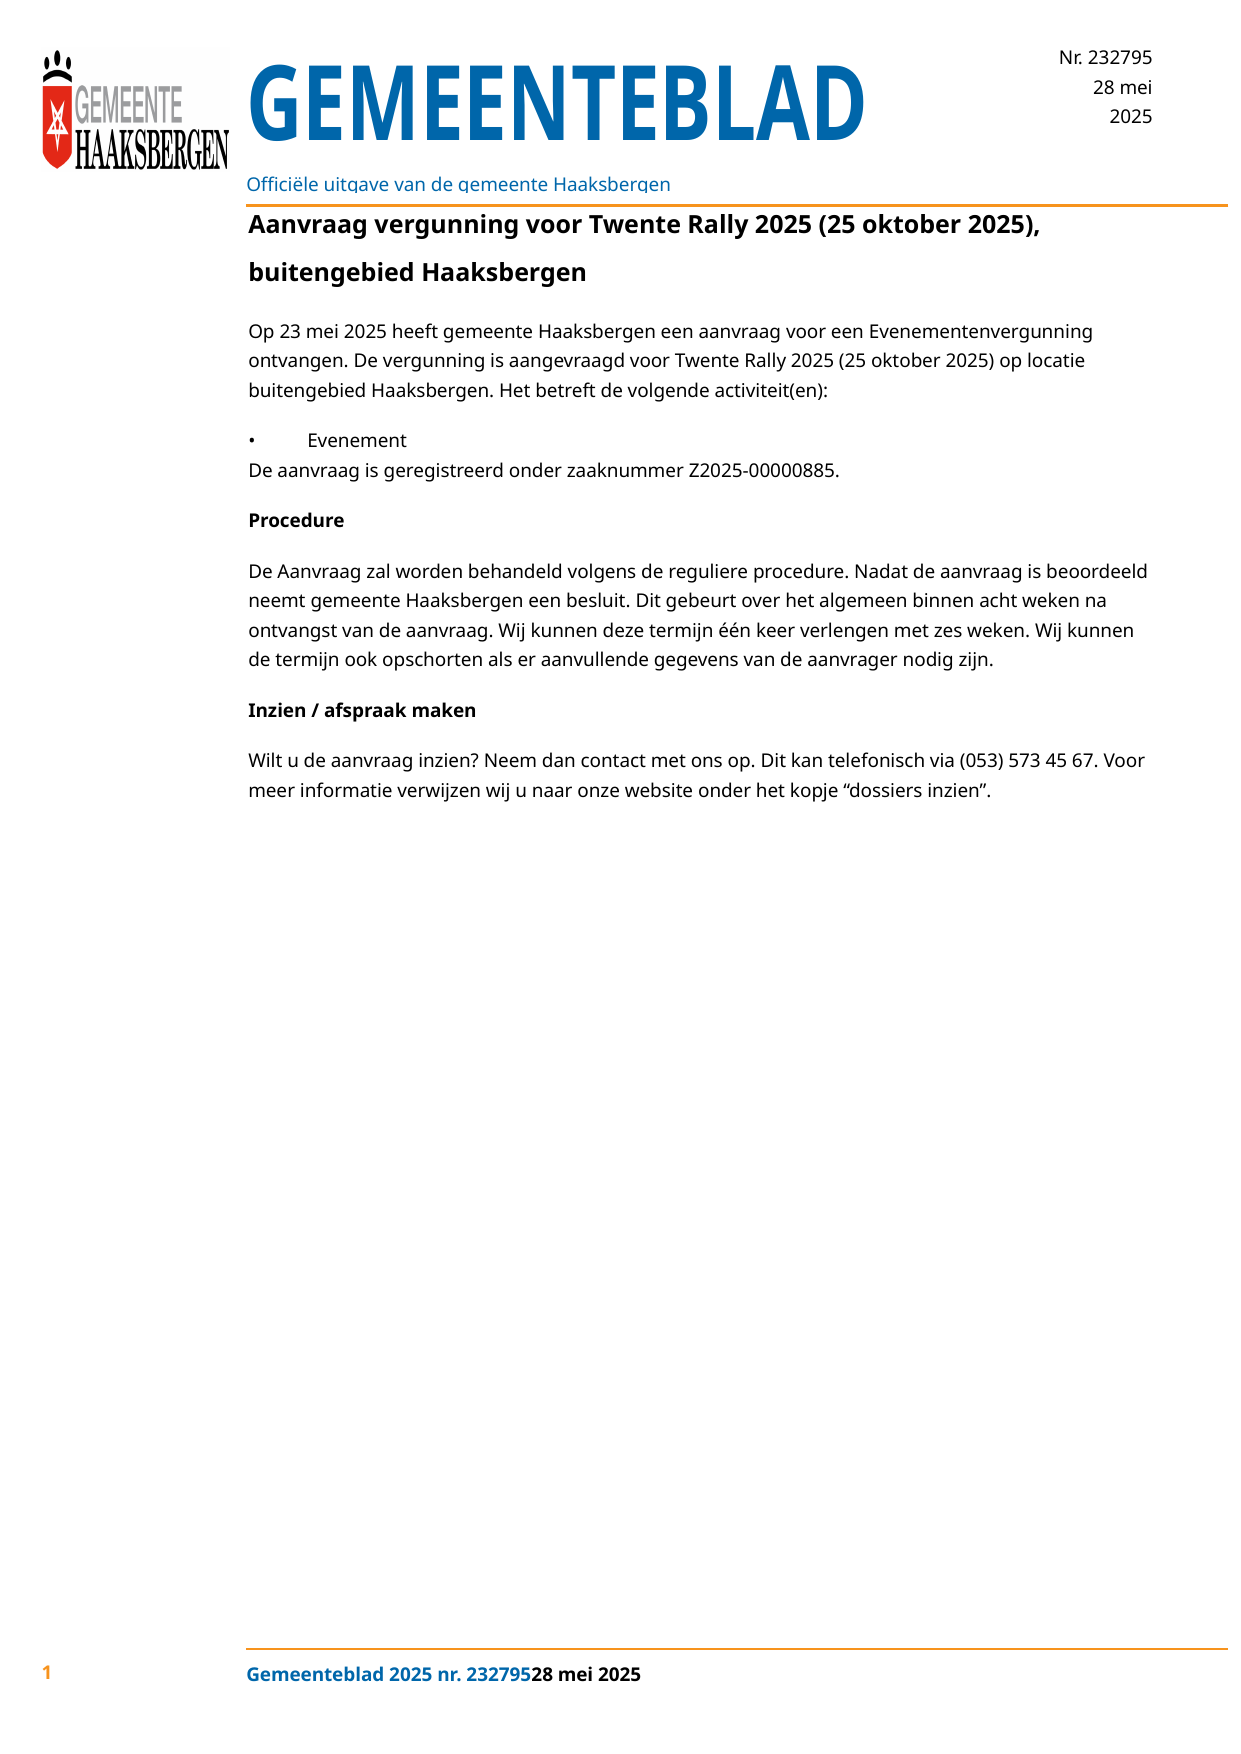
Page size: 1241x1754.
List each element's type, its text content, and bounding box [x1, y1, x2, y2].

text De aanvraag is geregistreerd onder zaaknummer Z2025-00000885. [248, 457, 1152, 483]
picture [41, 47, 231, 172]
text Inzien / afspraak maken [248, 697, 1152, 723]
text Procedure [248, 507, 1152, 533]
text Op 23 mei 2025 heeft gemeente Haaksbergen een aanvraag voor een Evenementenvergunning ontvangen. De vergunning is aangevraagd voor Twente Rally 2025 (25 oktober 2025) op locatie buitengebied Haaksbergen. Het betreft de volgende activiteit(en): [248, 318, 1152, 403]
text Wilt u de aanvraag inzien? Neem dan contact met ons op. Dit kan telefonisch via (053) 573 45 67. Voor meer informatie verwijzen wij u naar onze website onder het kopje “dossiers inzien”. [248, 747, 1152, 803]
text De Aanvraag zal worden behandeld volgens de reguliere procedure. Nadat de aanvraag is beoordeeld neemt gemeente Haaksbergen een besluit. Dit gebeurt over het algemeen binnen acht weken na ontvangst van de aanvraag. Wij kunnen deze termijn één keer verlengen met zes weken. Wij kunnen de termijn ook opschorten als er aanvullende gegevens van de aanvrager nodig zijn. [248, 558, 1152, 672]
text Aanvraag vergunning voor Twente Rally 2025 (25 oktober 2025), buitengebied Haaksbergen [248, 207, 1152, 288]
list Evenement [248, 427, 1152, 453]
